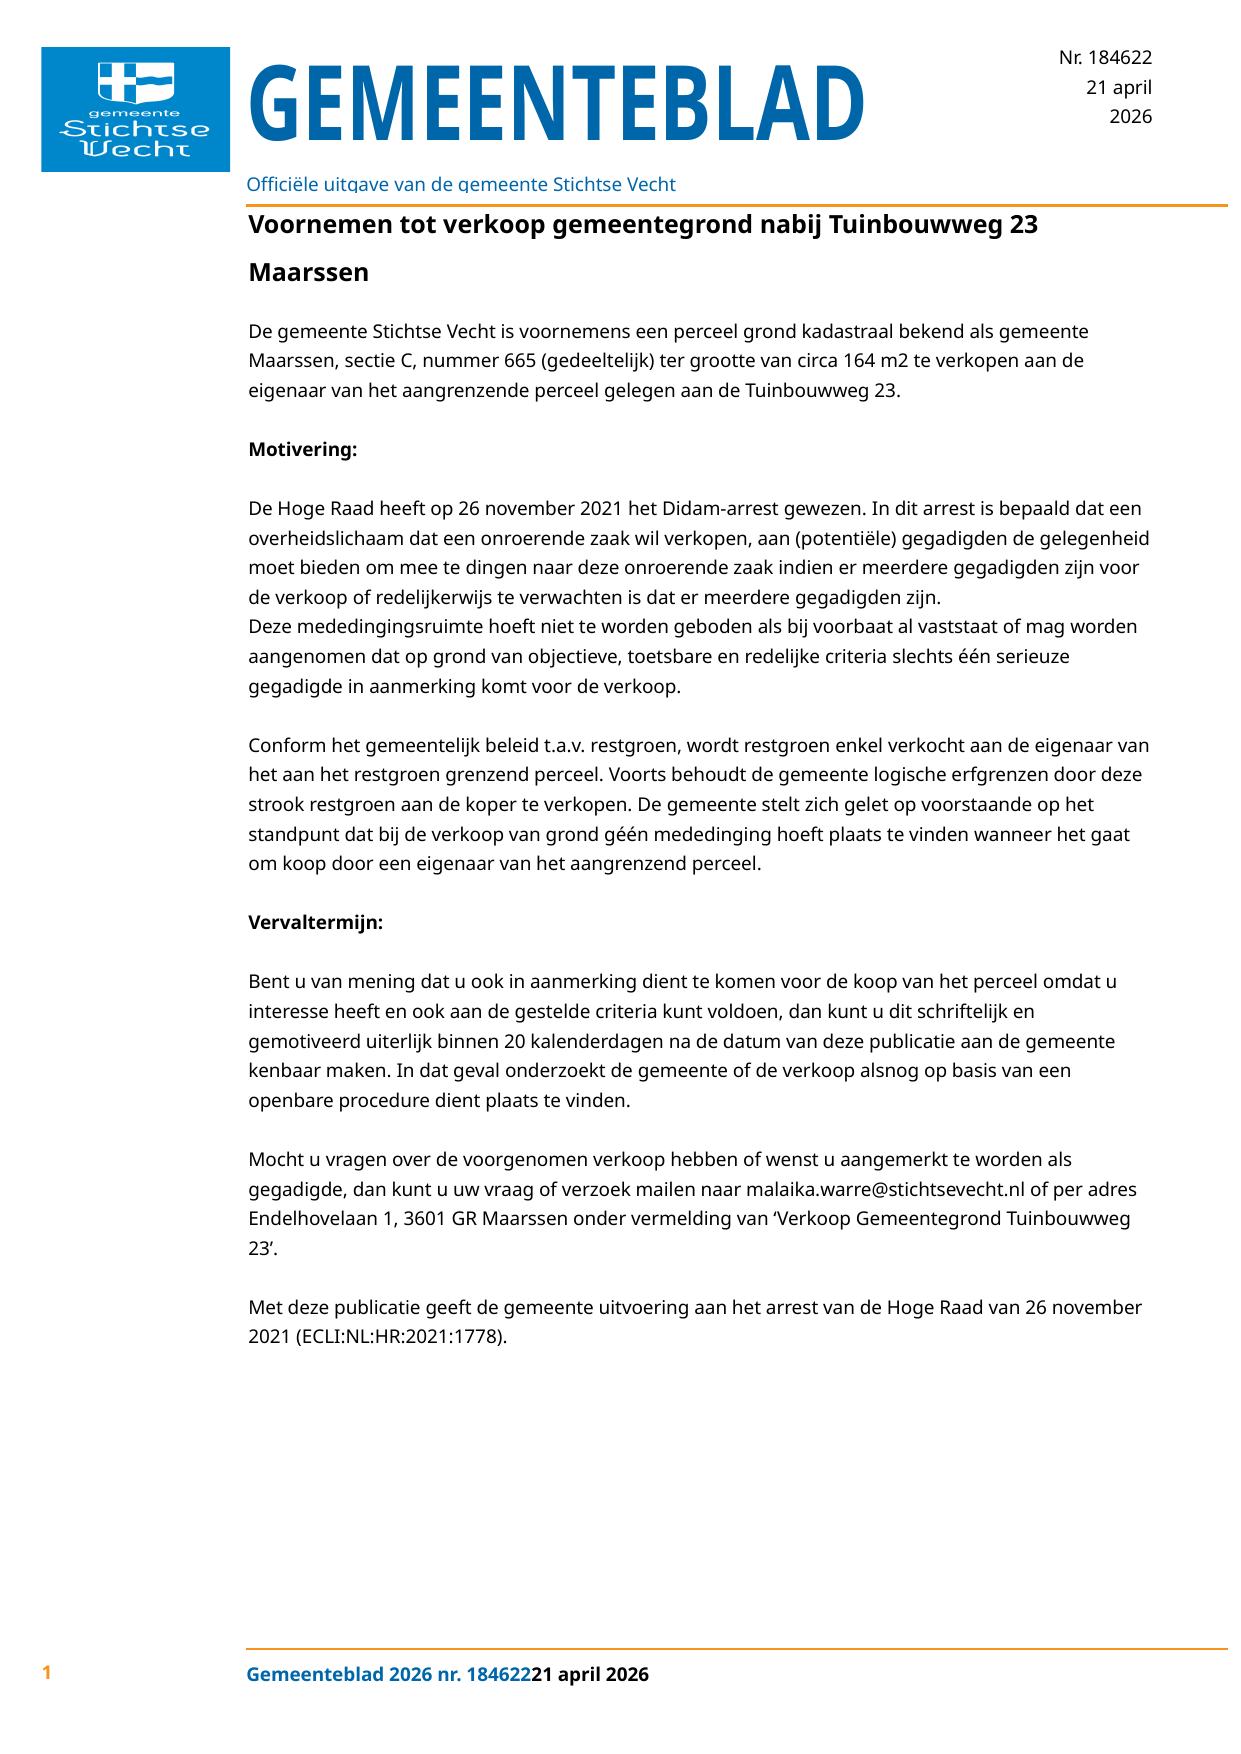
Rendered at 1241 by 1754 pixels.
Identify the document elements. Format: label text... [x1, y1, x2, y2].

text Deze mededingingsruimte hoeft niet te worden geboden als bij voorbaat al vaststaat of mag worden aangenomen dat op grond van objectieve, toetsbare en redelijke criteria slechts één serieuze gegadigde in aanmerking komt voor de verkoop. [248, 614, 1152, 699]
text De Hoge Raad heeft op 26 november 2021 het Didam-arrest gewezen. In dit arrest is bepaald dat een overheidslichaam dat een onroerende zaak wil verkopen, aan (potentiële) gegadigden de gelegenheid moet bieden om mee te dingen naar deze onroerende zaak indien er meerdere gegadigden zijn voor de verkoop of redelijkerwijs te verwachten is dat er meerdere gegadigden zijn. [248, 495, 1152, 610]
text Conform het gemeentelijk beleid t.a.v. restgroen, wordt restgroen enkel verkocht aan de eigenaar van het aan het restgroen grenzend perceel. Voorts behoudt de gemeente logische erfgrenzen door deze strook restgroen aan de koper te verkopen. De gemeente stelt zich gelet op voorstaande op het standpunt dat bij de verkoop van grond géén mededinging hoeft plaats te vinden wanneer het gaat om koop door een eigenaar van het aangrenzend perceel. [248, 732, 1152, 876]
text De gemeente Stichtse Vecht is voornemens een perceel grond kadastraal bekend als gemeente Maarssen, sectie C, nummer 665 (gedeeltelijk) ter grootte van circa 164 m2 te verkopen aan de eigenaar van het aangrenzende perceel gelegen aan de Tuinbouwweg 23. [248, 318, 1152, 403]
text Voornemen tot verkoop gemeentegrond nabij Tuinbouwweg 23 Maarssen [248, 207, 1152, 288]
text Motivering: [248, 436, 1152, 462]
text Vervaltermijn: [248, 909, 1152, 935]
text Mocht u vragen over de voorgenomen verkoop hebben of wenst u aangemerkt te worden als gegadigde, dan kunt u uw vraag of verzoek mailen naar malaika.warre@stichtsevecht.nl of per adres Endelhovelaan 1, 3601 GR Maarssen onder vermelding van ‘Verkoop Gemeentegrond Tuinbouwweg 23’. [248, 1146, 1152, 1261]
picture [137, 63, 174, 103]
text Met deze publicatie geeft de gemeente uitvoering aan het arrest van de Hoge Raad van 26 november 2021 (ECLI:NL:HR:2021:1778). [248, 1294, 1152, 1349]
picture [99, 63, 135, 101]
text Bent u van mening dat u ook in aanmerking dient te komen voor de koop van het perceel omdat u interesse heeft en ook aan de gestelde criteria kunt voldoen, dan kunt u dit schriftelijk en gemotiveerd uiterlijk binnen 20 kalenderdagen na de datum van deze publicatie aan de gemeente kenbaar maken. In dat geval onderzoekt de gemeente of de verkoop alsnog op basis van een openbare procedure dient plaats te vinden. [248, 969, 1152, 1113]
